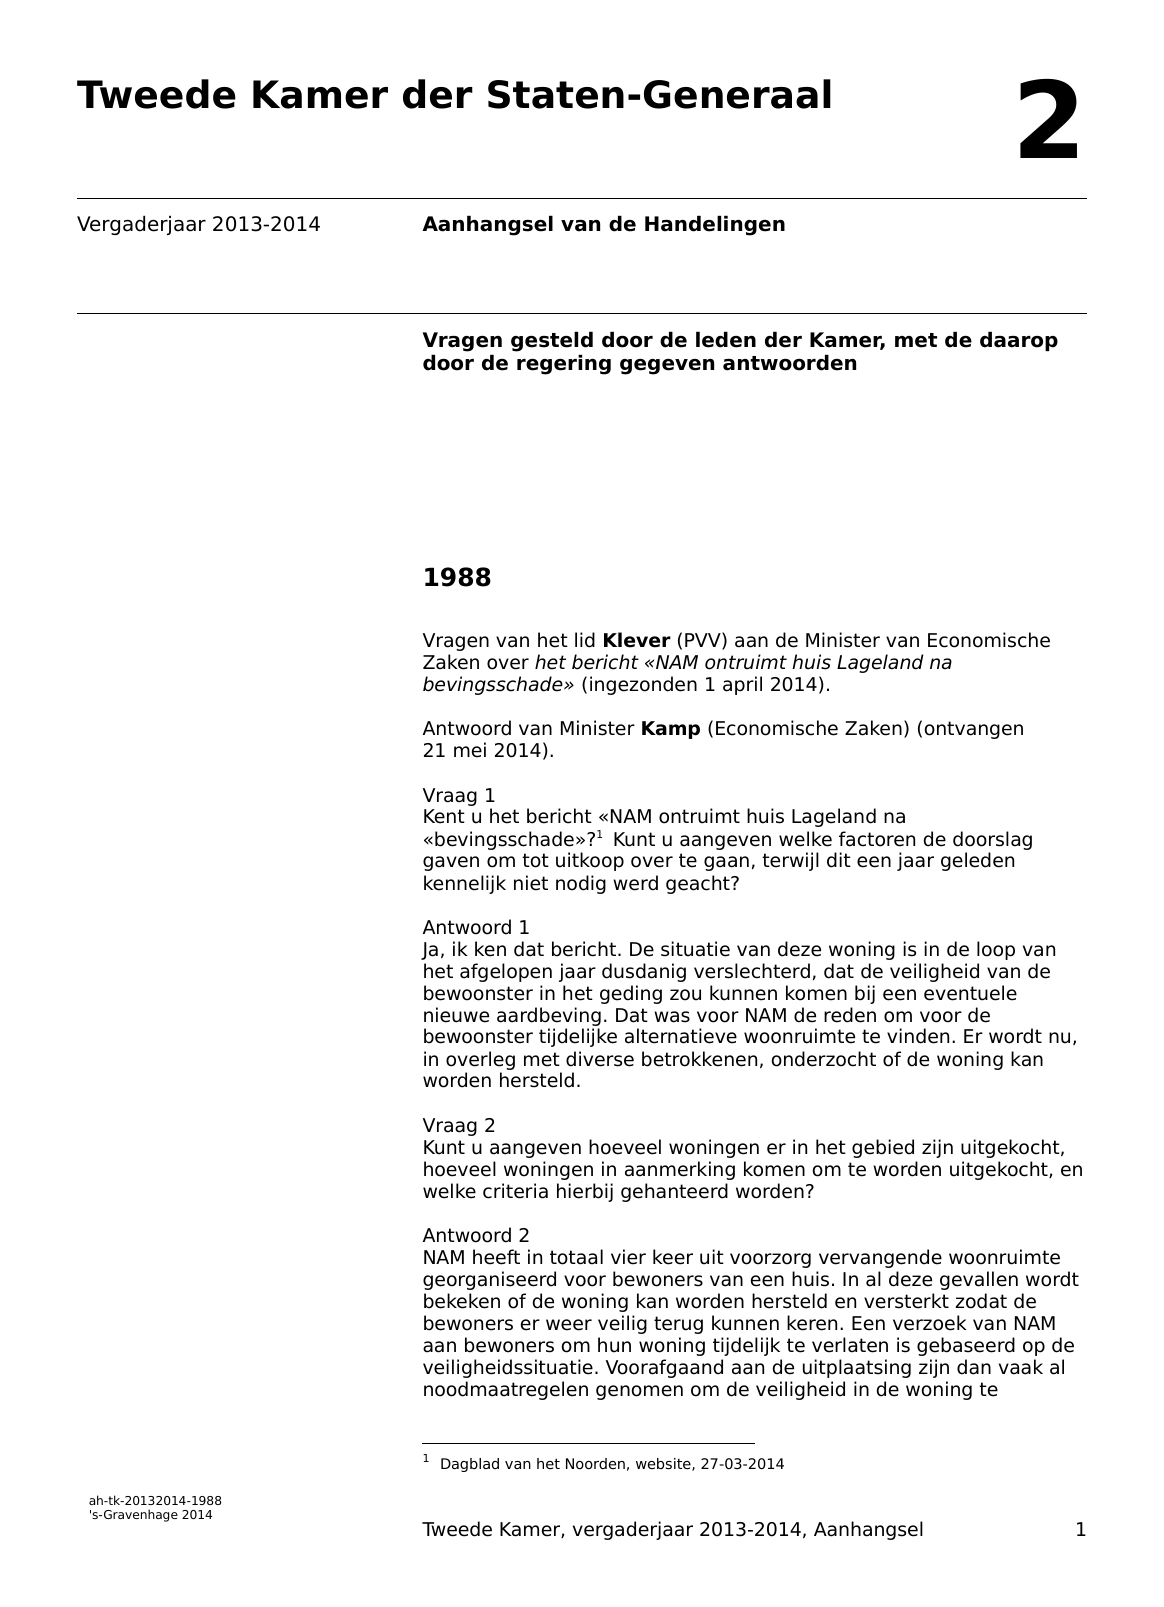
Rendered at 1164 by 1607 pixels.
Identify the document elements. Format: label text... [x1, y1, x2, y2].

text NAM heeft in totaal vier keer uit voorzorg vervangende woonruimte georganiseerd voor bewoners van een huis. In al deze gevallen wordt bekeken of de woning kan worden hersteld en versterkt zodat de bewoners er weer veilig terug kunnen keren. Een verzoek van NAM aan bewoners om hun woning tijdelijk te verlaten is gebaseerd op de veiligheidssituatie. Voorafgaand aan de uitplaatsing zijn dan vaak al noodmaatregelen genomen om de veiligheid in de woning te [422, 1247, 1087, 1401]
text Vragen van het lid Klever (PVV) aan de Minister van Economische Zaken over het bericht «NAM ontruimt huis Lageland na bevingsschade» (ingezonden 1 april 2014). [422, 630, 1087, 696]
table_cell Aanhangsel van de Handelingen [422, 199, 1087, 313]
table_cell Vragen gesteld door de leden der Kamer, met de daarop door de regering gegeven antwoorden [422, 314, 1087, 375]
table_cell Vergaderjaar 2013-2014 [77, 199, 422, 313]
text Antwoord 2 [422, 1225, 1087, 1247]
text 1988 [422, 563, 1087, 592]
text Antwoord van Minister Kamp (Economische Zaken) (ontvangen 21 mei 2014). [422, 718, 1087, 762]
text ah-tk-20132014-1988 [88, 1494, 323, 1508]
table_header 2 [886, 59, 1087, 198]
table_cell [77, 314, 422, 375]
text Antwoord 1 [422, 917, 1087, 938]
text Ja, ik ken dat bericht. De situatie van deze woning is in de loop van het afgelopen jaar dusdanig verslechterd, dat de veiligheid van de bewoonster in het geding zou kunnen komen bij een eventuele nieuwe aardbeving. Dat was voor NAM de reden om voor de bewoonster tijdelijke alternatieve woonruimte te vinden. Er wordt nu, in overleg met diverse betrokkenen, onderzocht of de woning kan worden hersteld. [422, 938, 1087, 1092]
text Kunt u aangeven hoeveel woningen er in het gebied zijn uitgekocht, hoeveel woningen in aanmerking komen om te worden uitgekocht, en welke criteria hierbij gehanteerd worden? [422, 1137, 1087, 1202]
text Vraag 1 [422, 784, 1087, 806]
table_header Tweede Kamer der Staten-Generaal [77, 59, 886, 198]
text 's-Gravenhage 2014 [88, 1508, 323, 1522]
text Dagblad van het Noorden, website, 27-03-2014 [422, 1452, 1087, 1474]
text Kent u het bericht «NAM ontruimt huis Lageland na «bevingsschade»? Kunt u aangeven welke factoren de doorslag gaven om tot uitkoop over te gaan, terwijl dit een jaar geleden kennelijk niet nodig werd geacht? [422, 806, 1087, 894]
text Vraag 2 [422, 1114, 1087, 1137]
